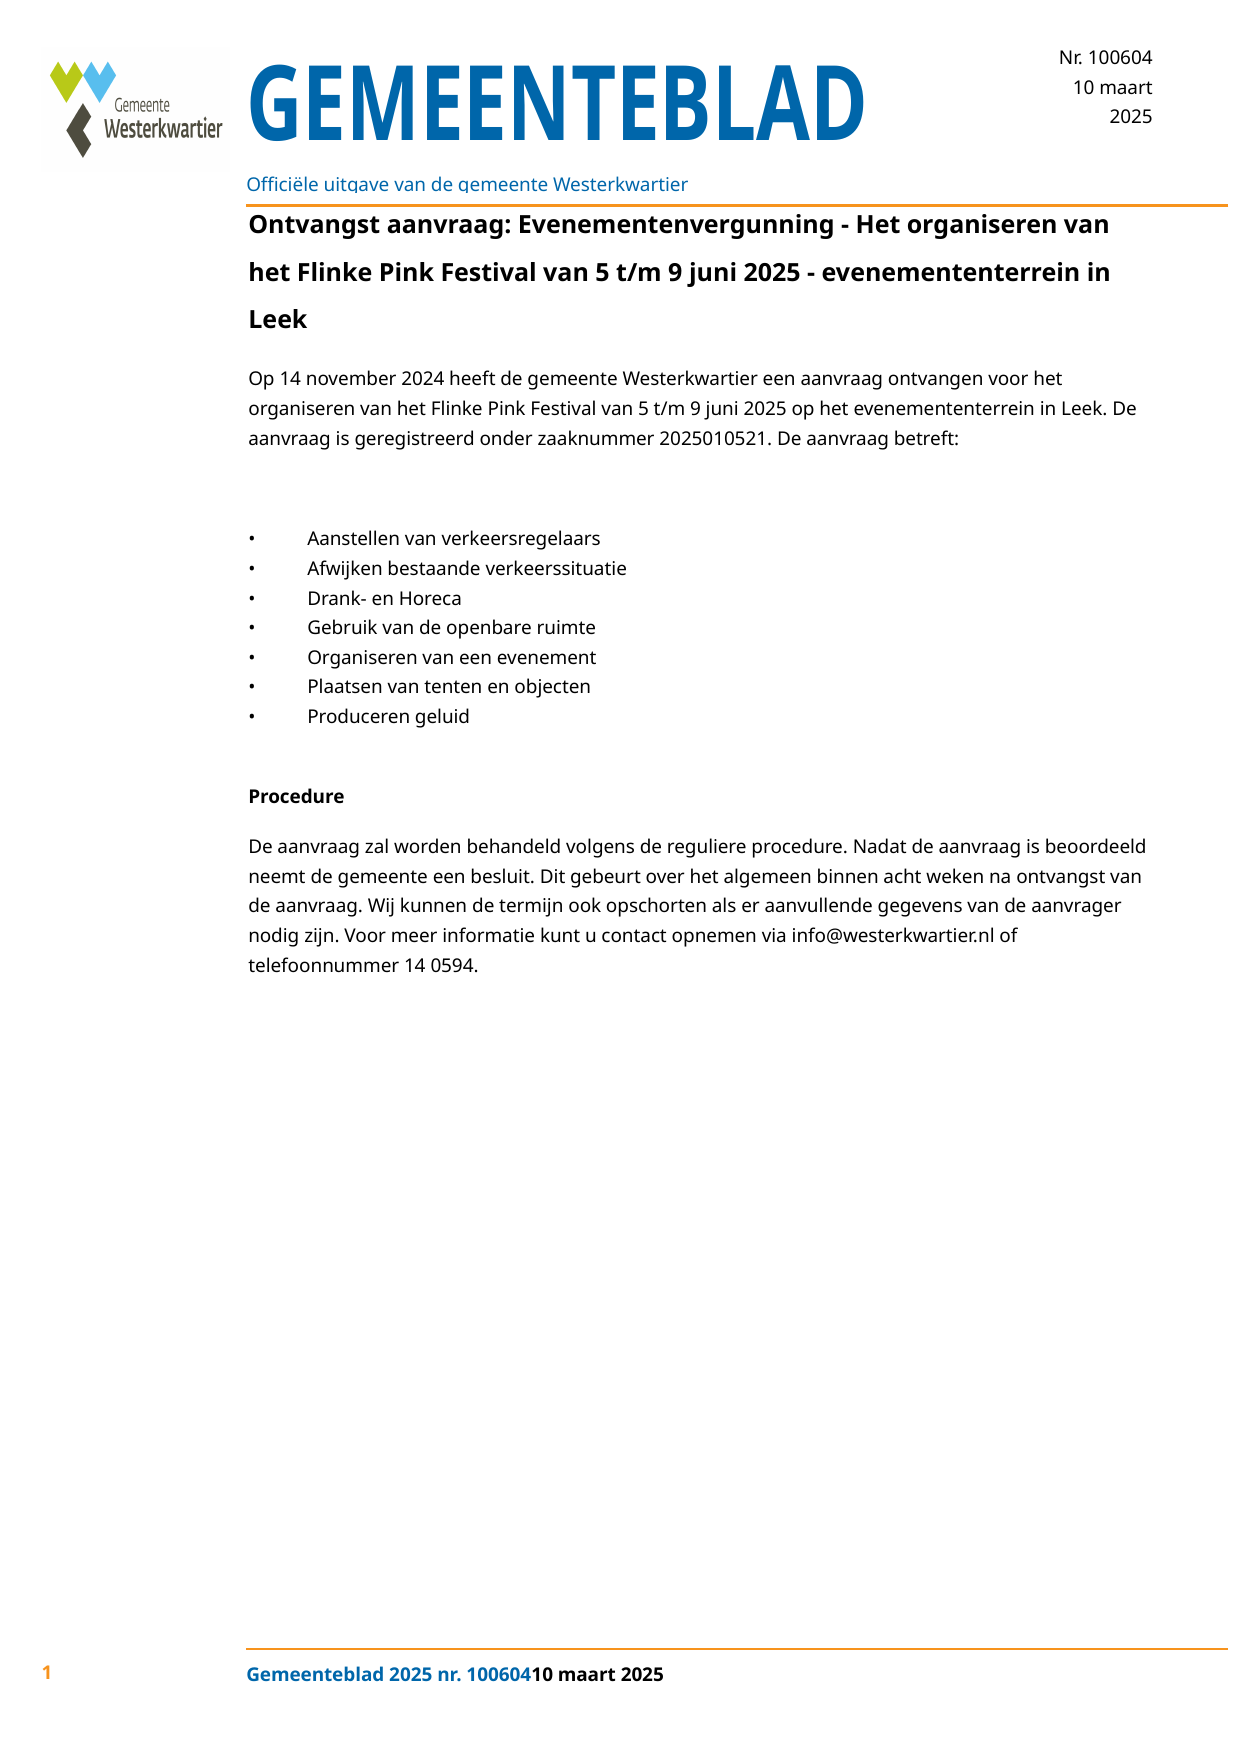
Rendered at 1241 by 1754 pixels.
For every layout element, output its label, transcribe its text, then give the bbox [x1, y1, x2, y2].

list Gebruik van de openbare ruimte [248, 614, 1152, 640]
list Drank- en Horeca [248, 585, 1152, 610]
text De aanvraag zal worden behandeld volgens de reguliere procedure. Nadat de aanvraag is beoordeeld neemt de gemeente een besluit. Dit gebeurt over het algemeen binnen acht weken na ontvangst van de aanvraag. Wij kunnen de termijn ook opschorten als er aanvullende gegevens van de aanvrager nodig zijn. Voor meer informatie kunt u contact opnemen via info@westerkwartier.nl of telefoonnummer 14 0594. [248, 833, 1152, 977]
list Afwijken bestaande verkeerssituatie [248, 555, 1152, 581]
list Plaatsen van tenten en objecten [248, 673, 1152, 699]
text Op 14 november 2024 heeft de gemeente Westerkwartier een aanvraag ontvangen voor het organiseren van het Flinke Pink Festival van 5 t/m 9 juni 2025 op het evenemententerrein in Leek. De aanvraag is geregistreerd onder zaaknummer 2025010521. De aanvraag betreft: [248, 366, 1152, 450]
list Produceren geluid [248, 703, 1152, 729]
list Aanstellen van verkeersregelaars [248, 526, 1152, 551]
text Ontvangst aanvraag: Evenementenvergunning - Het organiseren van het Flinke Pink Festival van 5 t/m 9 juni 2025 - evenemententerrein in Leek [248, 207, 1152, 336]
text Procedure [248, 783, 1152, 809]
list Organiseren van een evenement [248, 644, 1152, 669]
picture [41, 47, 231, 172]
